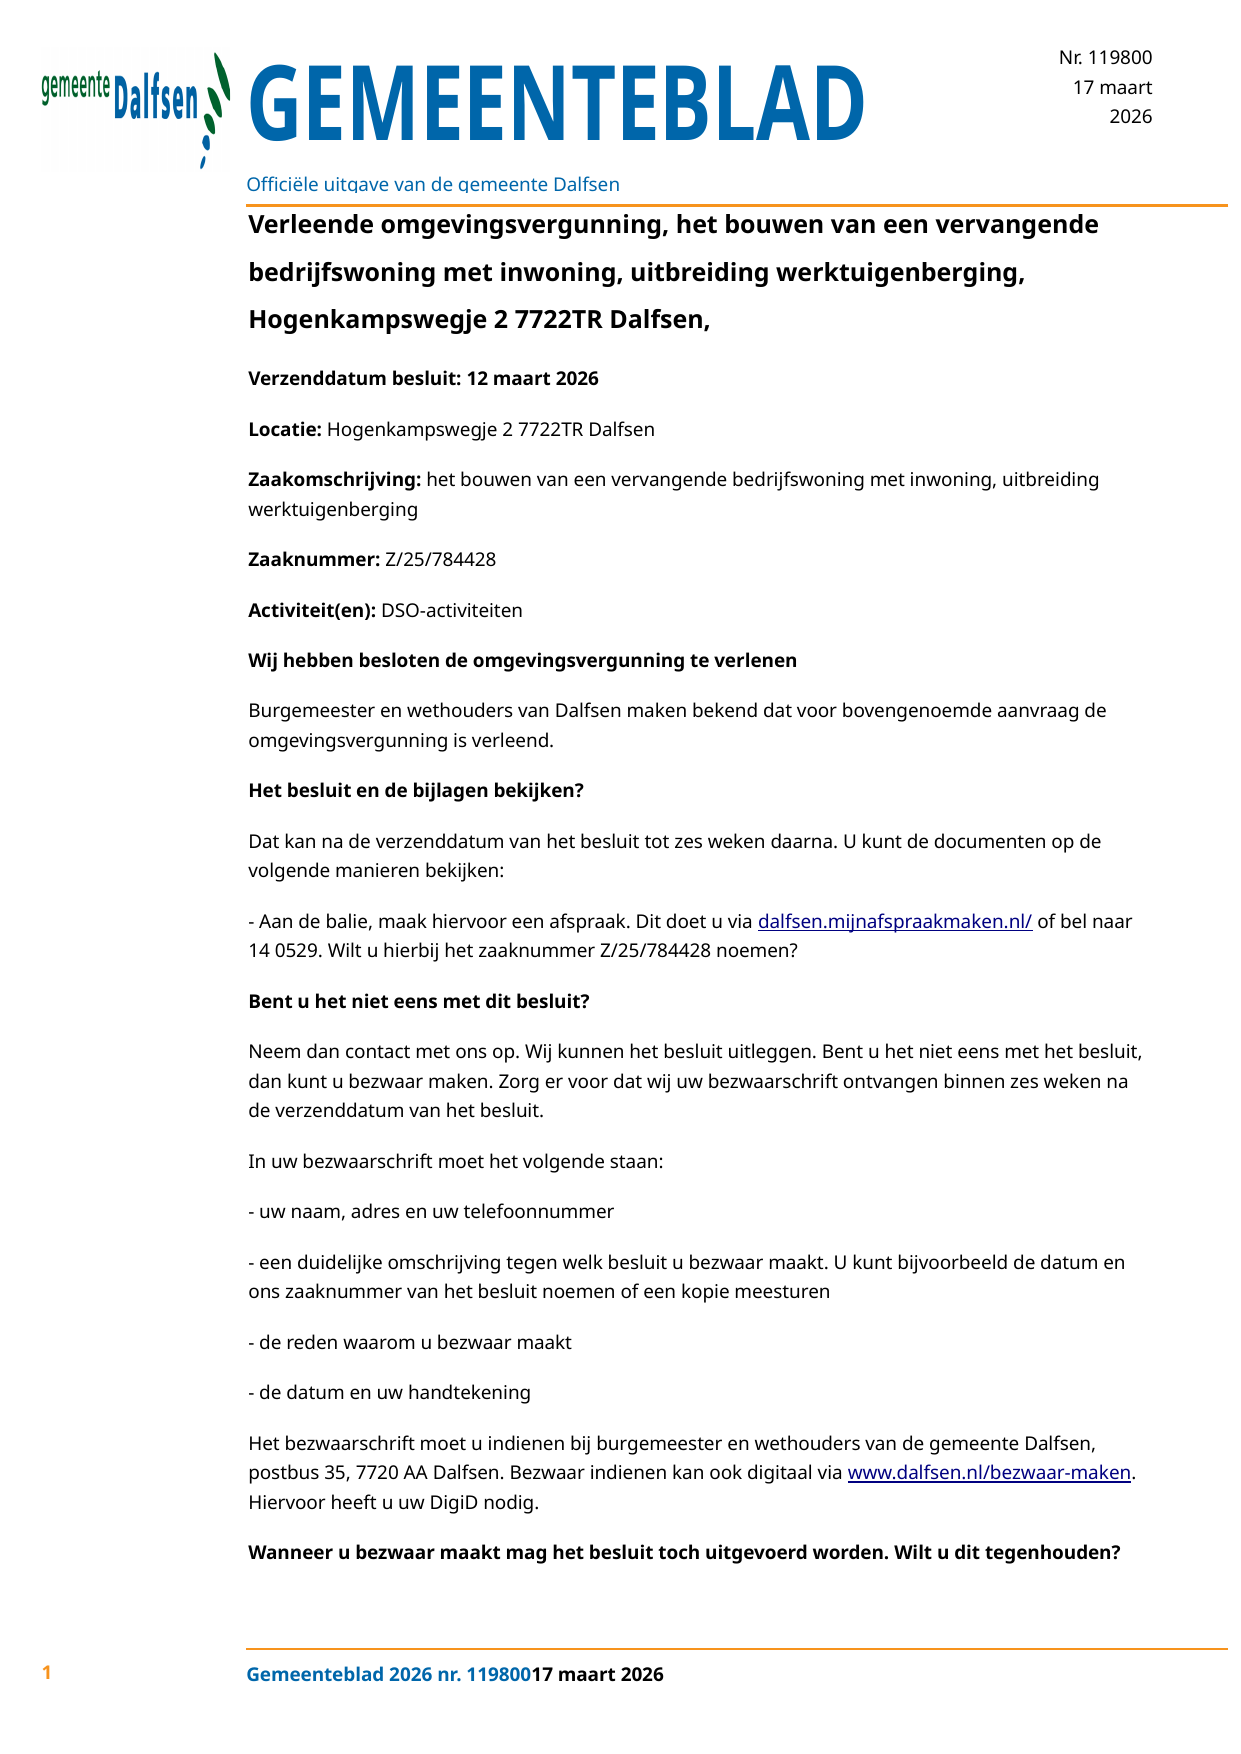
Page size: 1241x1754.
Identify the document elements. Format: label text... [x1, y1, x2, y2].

text Verleende omgevingsvergunning, het bouwen van een vervangende bedrijfswoning met inwoning, uitbreiding werktuigenberging, Hogenkampswegje 2 7722TR Dalfsen, [248, 207, 1152, 336]
text - Aan de balie, maak hiervoor een afspraak. Dit doet u via dalfsen.mijnafspraakmaken.nl/ of bel naar 14 0529. Wilt u hierbij het zaaknummer Z/25/784428 noemen? [248, 908, 1152, 963]
text - een duidelijke omschrijving tegen welk besluit u bezwaar maakt. U kunt bijvoorbeeld de datum en ons zaaknummer van het besluit noemen of een kopie meesturen [248, 1249, 1152, 1304]
text In uw bezwaarschrift moet het volgende staan: [248, 1148, 1152, 1174]
text Wij hebben besloten de omgevingsvergunning te verlenen [248, 647, 1152, 673]
text Verzenddatum besluit: 12 maart 2026 [248, 366, 1152, 391]
text Dat kan na de verzenddatum van het besluit tot zes weken daarna. U kunt de documenten op de volgende manieren bekijken: [248, 828, 1152, 883]
text Het besluit en de bijlagen bekijken? [248, 778, 1152, 803]
text Burgemeester en wethouders van Dalfsen maken bekend dat voor bovengenoemde aanvraag de omgevingsvergunning is verleend. [248, 698, 1152, 753]
text Locatie: Hogenkampswegje 2 7722TR Dalfsen [248, 416, 1152, 442]
text Zaakomschrijving: het bouwen van een vervangende bedrijfswoning met inwoning, uitbreiding werktuigenberging [248, 466, 1152, 522]
picture [41, 47, 231, 172]
text - uw naam, adres en uw telefoonnummer [248, 1198, 1152, 1224]
text Bent u het niet eens met dit besluit? [248, 988, 1152, 1014]
text Wanneer u bezwaar maakt mag het besluit toch uitgevoerd worden. Wilt u dit tegenhouden? [248, 1539, 1152, 1565]
text Neem dan contact met ons op. Wij kunnen het besluit uitleggen. Bent u het niet eens met het besluit, dan kunt u bezwaar maken. Zorg er voor dat wij uw bezwaarschrift ontvangen binnen zes weken na de verzenddatum van het besluit. [248, 1038, 1152, 1123]
text Zaaknummer: Z/25/784428 [248, 546, 1152, 572]
text - de datum en uw handtekening [248, 1379, 1152, 1405]
text - de reden waarom u bezwaar maakt [248, 1329, 1152, 1354]
text Activiteit(en): DSO-activiteiten [248, 597, 1152, 622]
text Het bezwaarschrift moet u indienen bij burgemeester en wethouders van de gemeente Dalfsen, postbus 35, 7720 AA Dalfsen. Bezwaar indienen kan ook digitaal via www.dalfsen.nl/bezwaar-maken. Hiervoor heeft u uw DigiD nodig. [248, 1430, 1152, 1514]
